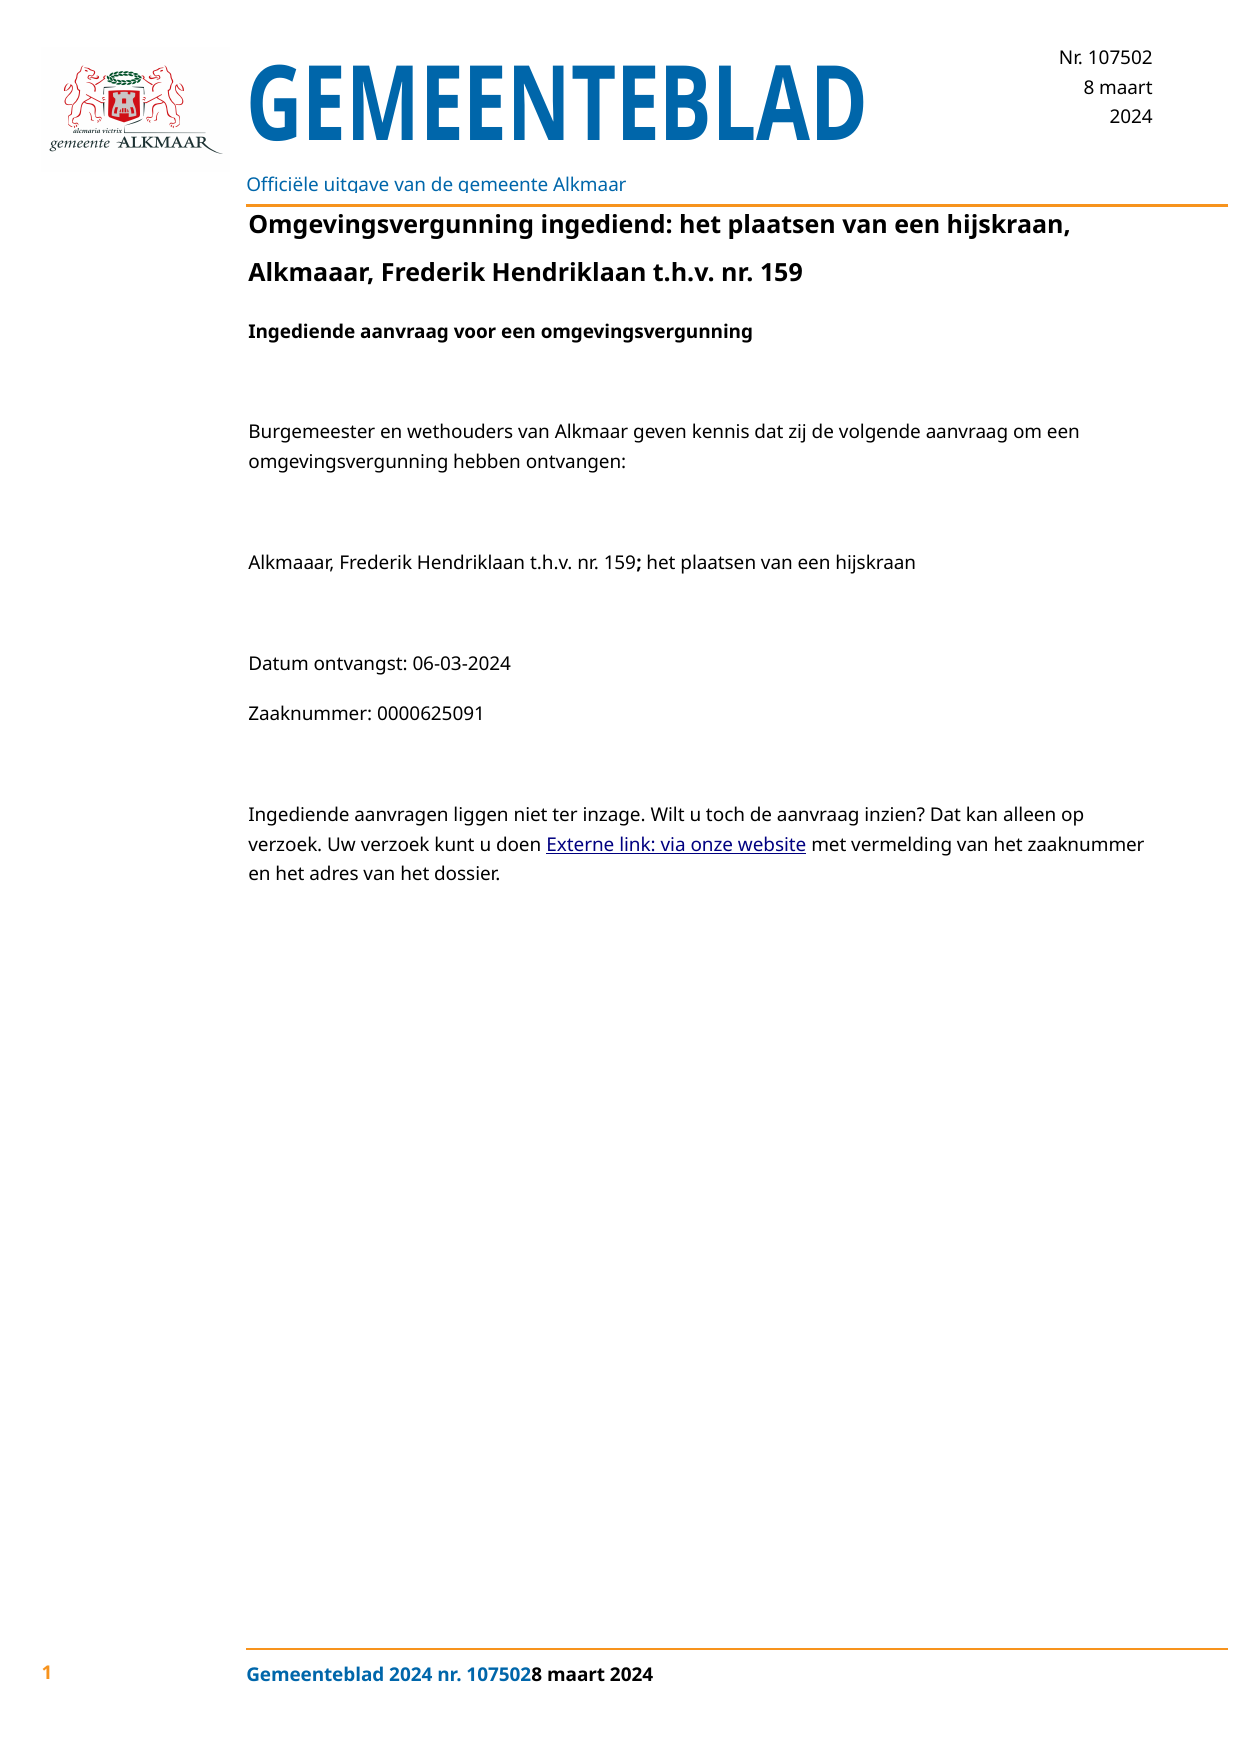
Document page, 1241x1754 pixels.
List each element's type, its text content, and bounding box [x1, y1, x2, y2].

text Ingediende aanvraag voor een omgevingsvergunning [248, 318, 1152, 344]
text Zaaknummer: 0000625091 [248, 700, 1152, 726]
picture [41, 47, 231, 172]
text Alkmaaar, Frederik Hendriklaan t.h.v. nr. 159; het plaatsen van een hijskraan [248, 549, 1152, 575]
text Burgemeester en wethouders van Alkmaar geven kennis dat zij de volgende aanvraag om een omgevingsvergunning hebben ontvangen: [248, 419, 1152, 474]
text Datum ontvangst: 06-03-2024 [248, 650, 1152, 676]
text Omgevingsvergunning ingediend: het plaatsen van een hijskraan, Alkmaaar, Frederik Hendriklaan t.h.v. nr. 159 [248, 207, 1152, 288]
text Ingediende aanvragen liggen niet ter inzage. Wilt u toch de aanvraag inzien? Dat kan alleen op verzoek. Uw verzoek kunt u doen Externe link: via onze website met vermelding van het zaaknummer en het adres van het dossier. [248, 801, 1152, 886]
